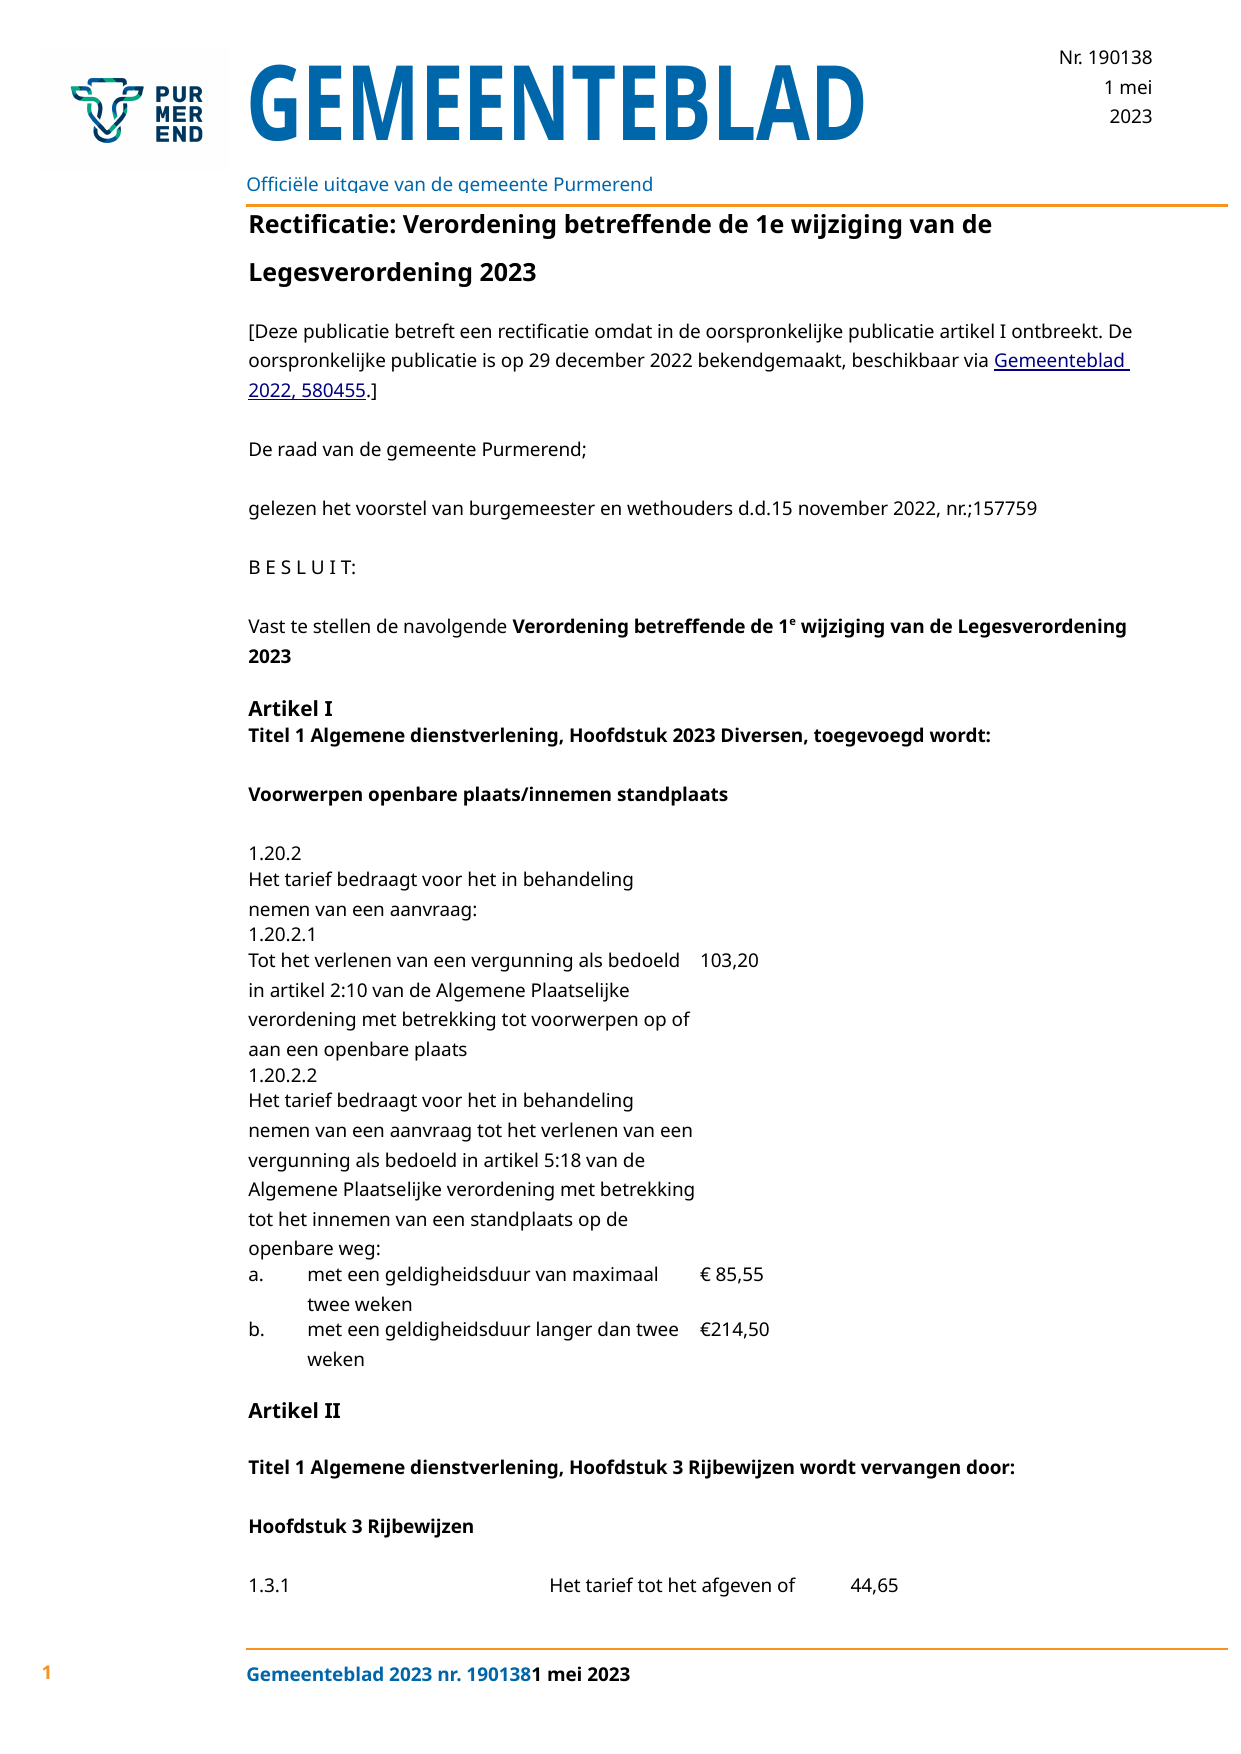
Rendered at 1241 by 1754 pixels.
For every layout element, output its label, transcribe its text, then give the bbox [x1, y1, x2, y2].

text Titel 1 Algemene dienstverlening, Hoofdstuk 2023 Diversen, toegevoegd wordt: [248, 722, 1152, 748]
table_header Het tarief tot het afgeven of [549, 1573, 850, 1598]
text B E S L U I T: [248, 554, 1152, 580]
table_cell €214,50 [700, 1317, 1152, 1372]
table_cell Het tarief bedraagt voor het in behandeling nemen van een aanvraag tot het verlenen van een vergunning als bedoeld in artikel 5:18 van de Algemene Plaatselijke verordening met betrekking tot het innemen van een standplaats op de openbare weg: [248, 1088, 700, 1261]
table_cell 1.20.2.2 [248, 1062, 700, 1088]
text Vast te stellen de navolgende Verordening betreffende de 1e wijziging van de Legesverordening 2023 [248, 614, 1152, 669]
text Voorwerpen openbare plaats/innemen standplaats [248, 781, 1152, 807]
table_cell [700, 866, 1152, 922]
text De raad van de gemeente Purmerend; [248, 436, 1152, 462]
table_header [700, 841, 1152, 866]
table_cell Het tarief bedraagt voor het in behandeling nemen van een aanvraag: [248, 866, 700, 922]
table_cell [700, 1088, 1152, 1261]
table_cell met een geldigheidsduur van maximaal twee weken [248, 1261, 700, 1317]
picture [41, 47, 231, 172]
text Rectificatie: Verordening betreffende de 1e wijziging van de Legesverordening 2023 [248, 207, 1152, 288]
text Titel 1 Algemene dienstverlening, Hoofdstuk 3 Rijbewijzen wordt vervangen door: [248, 1454, 1152, 1480]
table_cell met een geldigheidsduur langer dan twee weken [248, 1317, 700, 1372]
table_cell 1.20.2.1 [248, 922, 700, 947]
table_header 44,65 [850, 1573, 1152, 1598]
table_header 1.3.1 [248, 1573, 549, 1598]
table_cell € 85,55 [700, 1261, 1152, 1317]
table_cell Tot het verlenen van een vergunning als bedoeld in artikel 2:10 van de Algemene Plaatselijke verordening met betrekking tot voorwerpen op of aan een openbare plaats [248, 948, 700, 1062]
text Artikel I [248, 694, 1152, 722]
text gelezen het voorstel van burgemeester en wethouders d.d.15 november 2022, nr.;157759 [248, 495, 1152, 521]
table_cell 103,20 [700, 948, 1152, 1062]
table_cell [700, 922, 1152, 947]
table_cell [700, 1062, 1152, 1088]
text Hoofdstuk 3 Rijbewijzen [248, 1513, 1152, 1539]
table_header 1.20.2 [248, 841, 700, 866]
text [Deze publicatie betreft een rectificatie omdat in de oorspronkelijke publicatie artikel I ontbreekt. De oorspronkelijke publicatie is op 29 december 2022 bekendgemaakt, beschikbaar via Gemeenteblad 2022, 580455.] [248, 318, 1152, 403]
text Artikel II [248, 1396, 1152, 1424]
